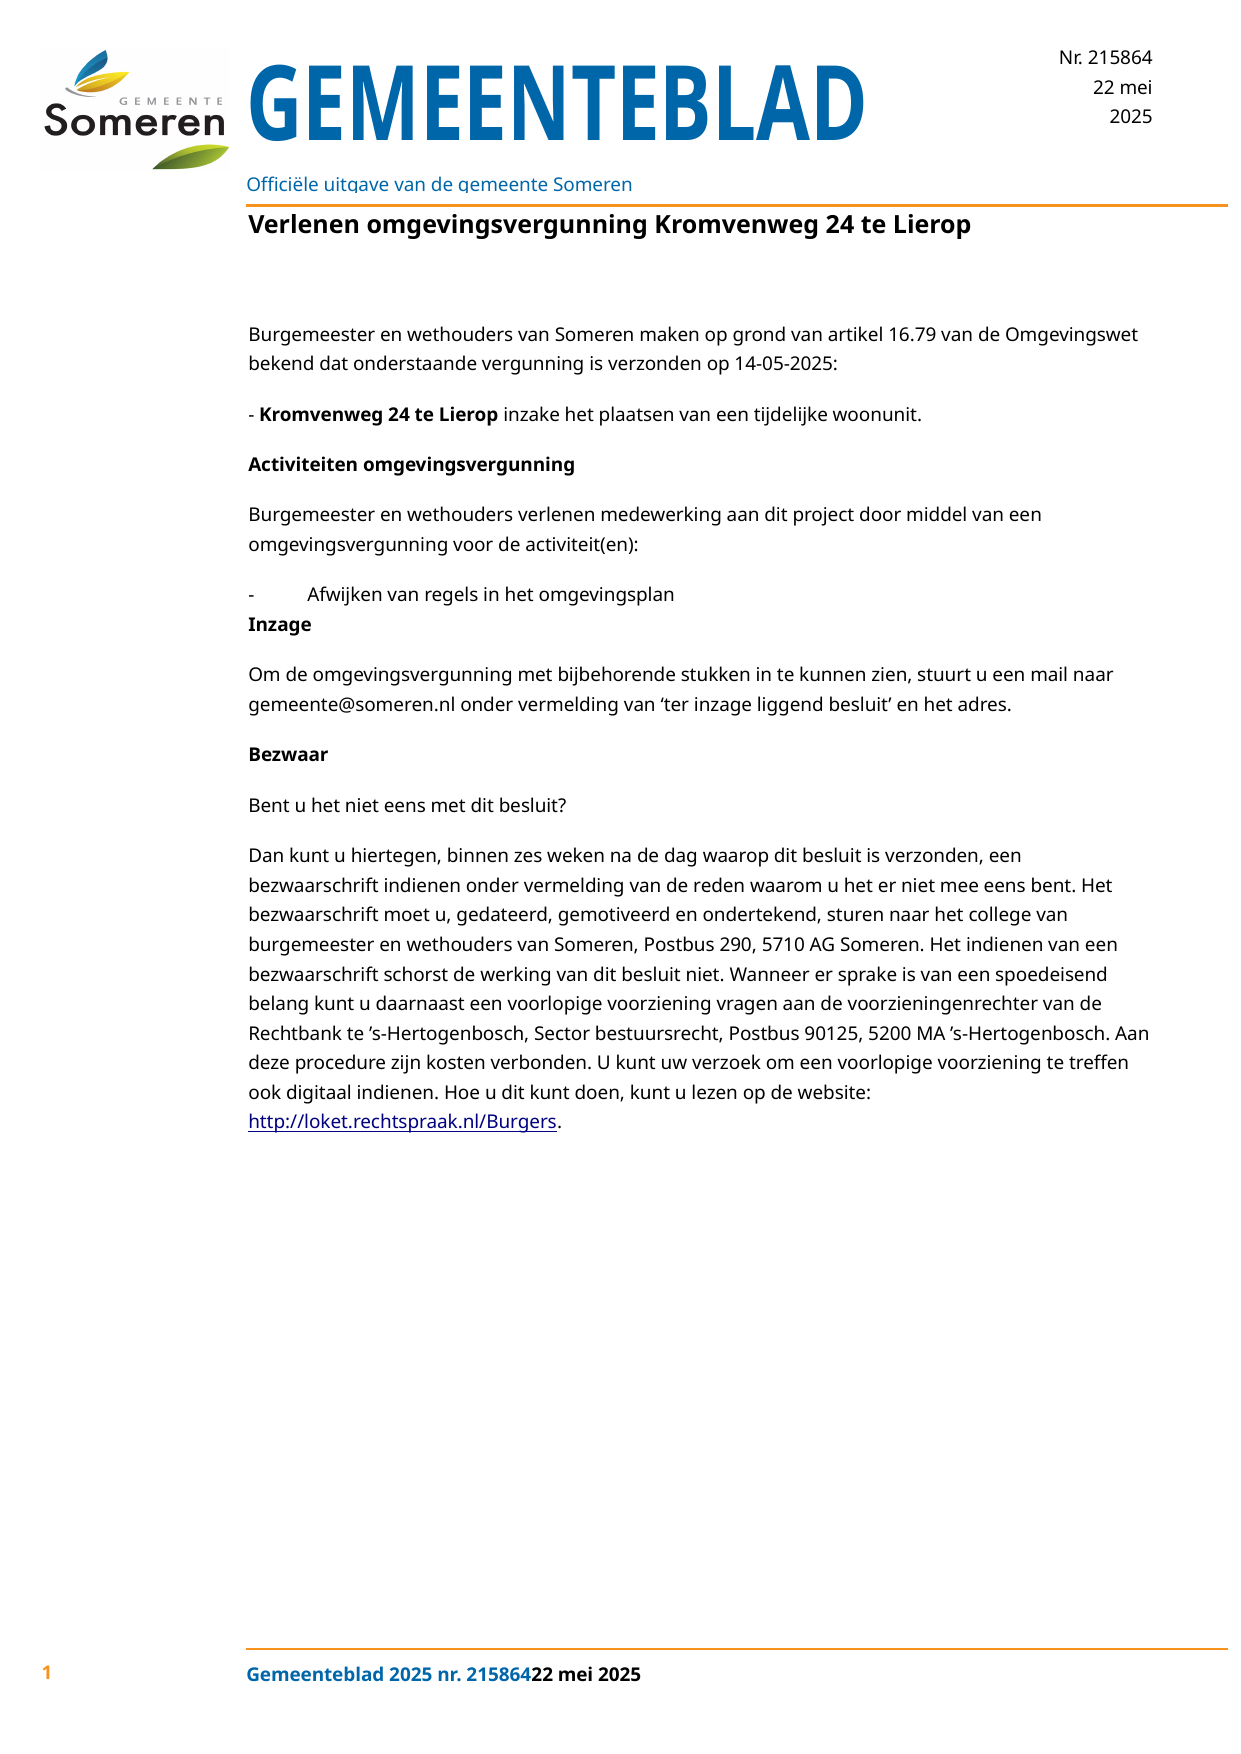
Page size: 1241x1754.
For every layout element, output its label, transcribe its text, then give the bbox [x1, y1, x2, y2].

list Afwijken van regels in het omgevingsplan [248, 582, 1152, 607]
text Verlenen omgevingsvergunning Kromvenweg 24 te Lierop [248, 207, 1152, 241]
text Bezwaar [248, 742, 1152, 767]
text Om de omgevingsvergunning met bijbehorende stukken in te kunnen zien, stuurt u een mail naar gemeente@someren.nl onder vermelding van ‘ter inzage liggend besluit’ en het adres. [248, 662, 1152, 717]
text Inzage [248, 611, 1152, 637]
text Dan kunt u hiertegen, binnen zes weken na de dag waarop dit besluit is verzonden, een bezwaarschrift indienen onder vermelding van de reden waarom u het er niet mee eens bent. Het bezwaarschrift moet u, gedateerd, gemotiveerd en ondertekend, sturen naar het college van burgemeester en wethouders van Someren, Postbus 290, 5710 AG Someren. Het indienen van een bezwaarschrift schorst de werking van dit besluit niet. Wanneer er sprake is van een spoedeisend belang kunt u daarnaast een voorlopige voorziening vragen aan de voorzieningenrechter van de Rechtbank te ’s-Hertogenbosch, Sector bestuursrecht, Postbus 90125, 5200 MA ’s-Hertogenbosch. Aan deze procedure zijn kosten verbonden. U kunt uw verzoek om een voorlopige voorziening te treffen ook digitaal indienen. Hoe u dit kunt doen, kunt u lezen op de website: http://loket.rechtspraak.nl/Burgers. [248, 842, 1152, 1134]
text - Kromvenweg 24 te Lierop inzake het plaatsen van een tijdelijke woonunit. [248, 401, 1152, 426]
picture [41, 47, 231, 172]
text Activiteiten omgevingsvergunning [248, 451, 1152, 477]
text Burgemeester en wethouders verlenen medewerking aan dit project door middel van een omgevingsvergunning voor de activiteit(en): [248, 502, 1152, 557]
text Burgemeester en wethouders van Someren maken op grond van artikel 16.79 van de Omgevingswet bekend dat onderstaande vergunning is verzonden op 14-05-2025: [248, 321, 1152, 376]
text Bent u het niet eens met dit besluit? [248, 792, 1152, 818]
